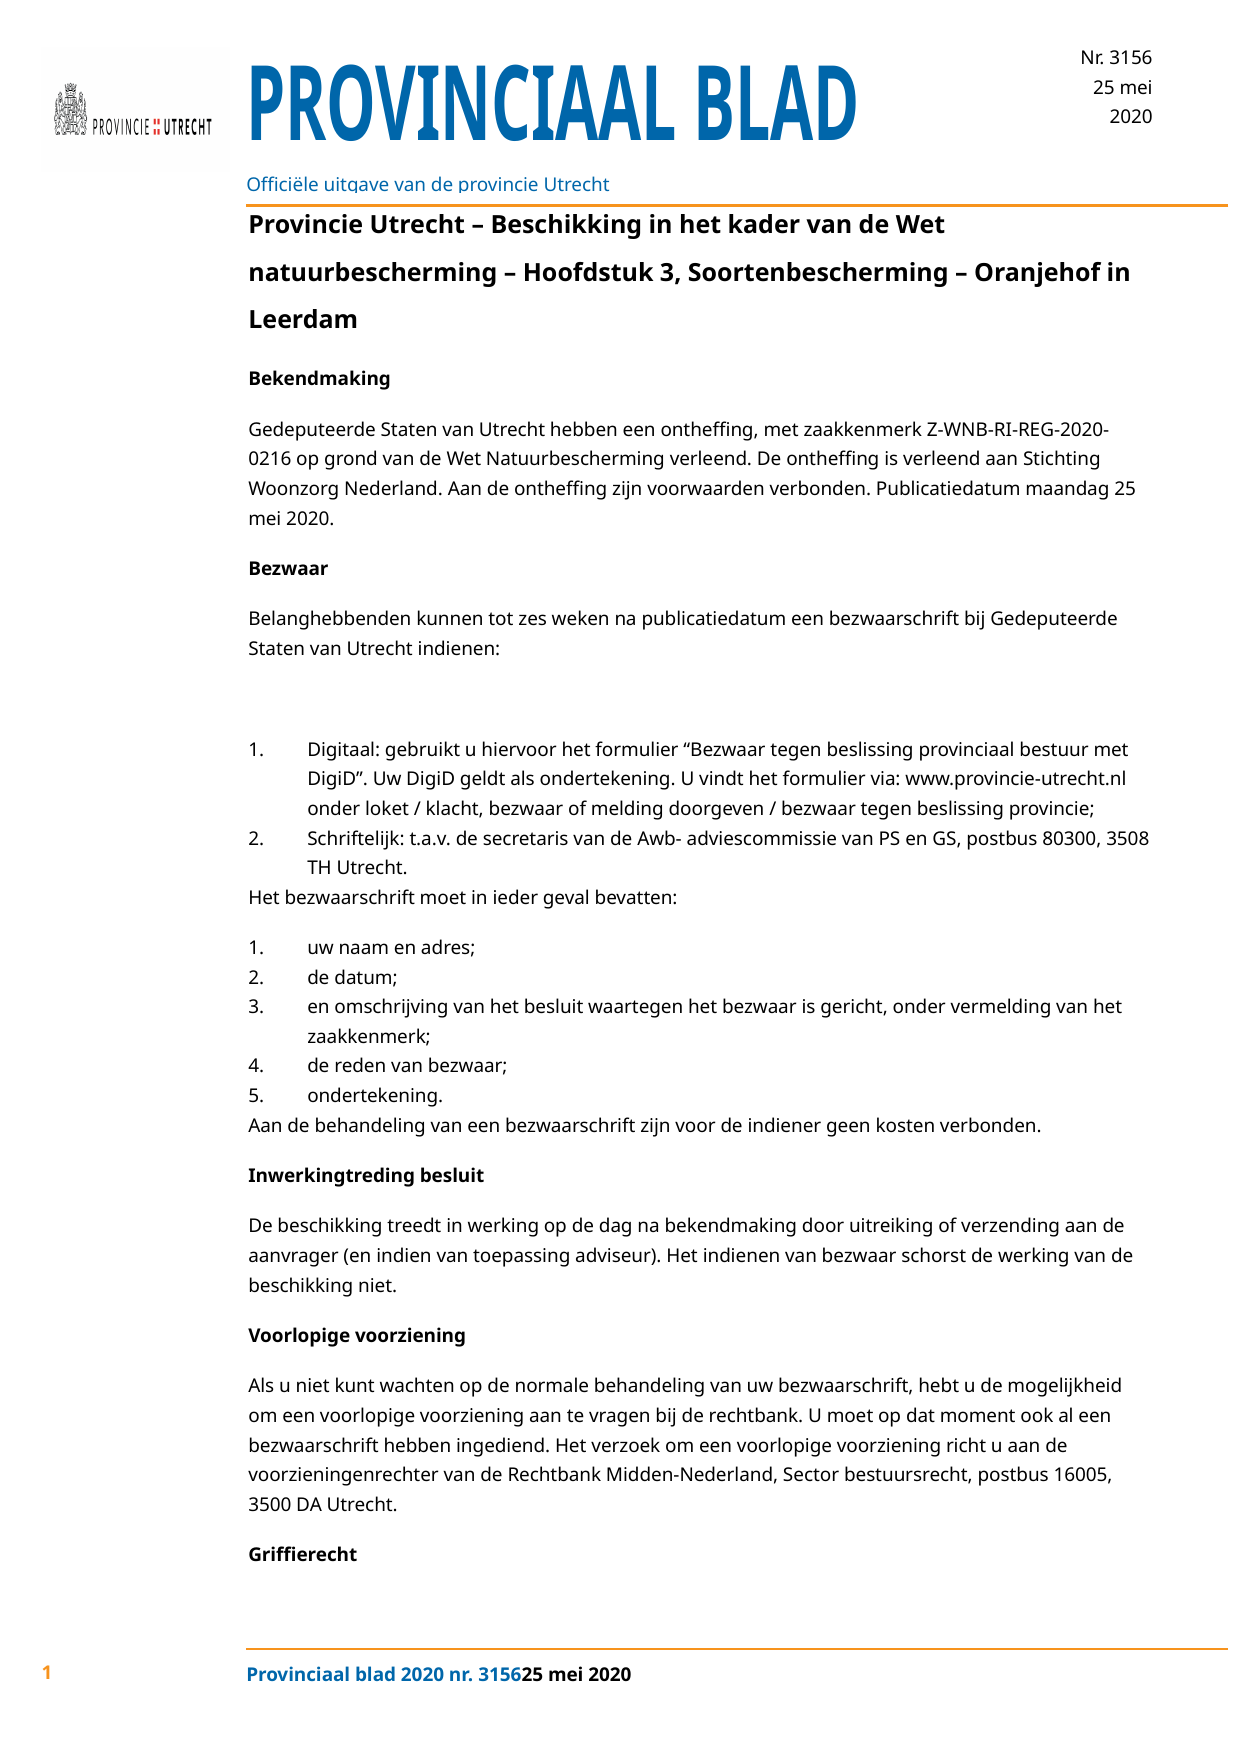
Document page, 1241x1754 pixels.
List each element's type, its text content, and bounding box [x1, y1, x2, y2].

text Aan de behandeling van een bezwaarschrift zijn voor de indiener geen kosten verbonden. [248, 1112, 1152, 1137]
list Digitaal: gebruikt u hiervoor het formulier “Bezwaar tegen beslissing provinciaal bestuur met DigiD”. Uw DigiD geldt als ondertekening. U vindt het formulier via: www.provincie-utrecht.nl onder loket / klacht, bezwaar of melding doorgeven / bezwaar tegen beslissing provincie; [248, 736, 1152, 821]
text Als u niet kunt wachten op de normale behandeling van uw bezwaarschrift, hebt u de mogelijkheid om een voorlopige voorziening aan te vragen bij de rechtbank. U moet op dat moment ook al een bezwaarschrift hebben ingediend. Het verzoek om een voorlopige voorziening richt u aan de voorzieningenrechter van de Rechtbank Midden-Nederland, Sector bestuursrecht, postbus 16005, 3500 DA Utrecht. [248, 1373, 1152, 1517]
list ondertekening. [248, 1082, 1152, 1108]
text Bezwaar [248, 555, 1152, 581]
list de reden van bezwaar; [248, 1053, 1152, 1078]
picture [41, 47, 231, 172]
text Gedeputeerde Staten van Utrecht hebben een ontheffing, met zaakkenmerk Z-WNB-RI-REG-2020-0216 op grond van de Wet Natuurbescherming verleend. De ontheffing is verleend aan Stichting Woonzorg Nederland. Aan de ontheffing zijn voorwaarden verbonden. Publicatiedatum maandag 25 mei 2020. [248, 416, 1152, 530]
text De beschikking treedt in werking op de dag na bekendmaking door uitreiking of verzending aan de aanvrager (en indien van toepassing adviseur). Het indienen van bezwaar schorst de werking van de beschikking niet. [248, 1213, 1152, 1297]
text Bekendmaking [248, 366, 1152, 391]
list de datum; [248, 964, 1152, 989]
list uw naam en adres; [248, 934, 1152, 960]
text Provincie Utrecht – Beschikking in het kader van de Wet natuurbescherming – Hoofdstuk 3, Soortenbescherming – Oranjehof in Leerdam [248, 207, 1152, 336]
text Belanghebbenden kunnen tot zes weken na publicatiedatum een bezwaarschrift bij Gedeputeerde Staten van Utrecht indienen: [248, 606, 1152, 661]
list en omschrijving van het besluit waartegen het bezwaar is gericht, onder vermelding van het zaakkenmerk; [248, 993, 1152, 1049]
text Het bezwaarschrift moet in ieder geval bevatten: [248, 884, 1152, 909]
list Schriftelijk: t.a.v. de secretaris van de Awb- adviescommissie van PS en GS, postbus 80300, 3508 TH Utrecht. [248, 825, 1152, 880]
text Voorlopige voorziening [248, 1322, 1152, 1348]
text Griffierecht [248, 1541, 1152, 1567]
text Inwerkingtreding besluit [248, 1162, 1152, 1188]
